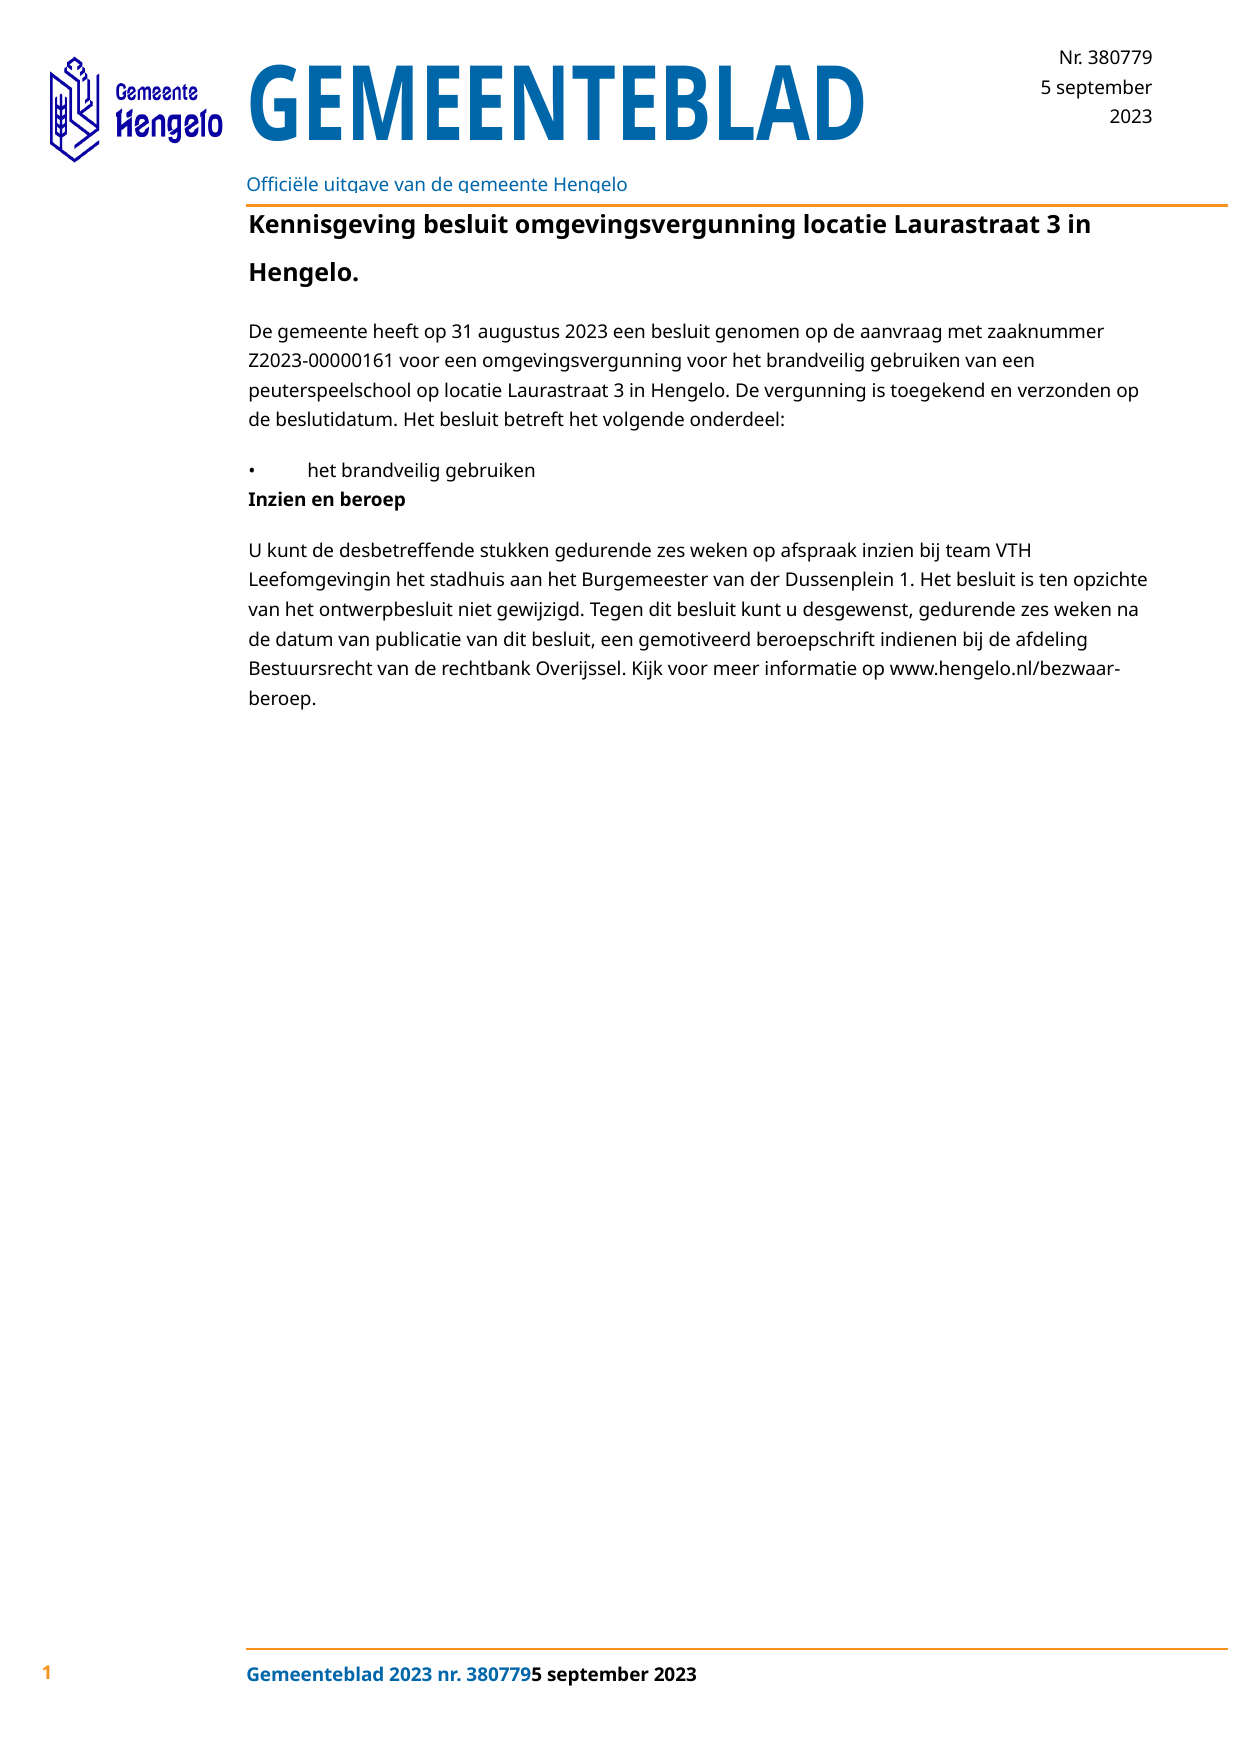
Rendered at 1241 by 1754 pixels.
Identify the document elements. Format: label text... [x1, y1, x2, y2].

text Inzien en beroep [248, 487, 1152, 512]
picture [41, 47, 231, 172]
list het brandveilig gebruiken [248, 457, 1152, 483]
text Kennisgeving besluit omgevingsvergunning locatie Laurastraat 3 in Hengelo. [248, 207, 1152, 288]
text De gemeente heeft op 31 augustus 2023 een besluit genomen op de aanvraag met zaaknummer Z2023-00000161 voor een omgevingsvergunning voor het brandveilig gebruiken van een peuterspeelschool op locatie Laurastraat 3 in Hengelo. De vergunning is toegekend en verzonden op de beslutidatum. Het besluit betreft het volgende onderdeel: [248, 318, 1152, 432]
text U kunt de desbetreffende stukken gedurende zes weken op afspraak inzien bij team VTH Leefomgevingin het stadhuis aan het Burgemeester van der Dussenplein 1. Het besluit is ten opzichte van het ontwerpbesluit niet gewijzigd. Tegen dit besluit kunt u desgewenst, gedurende zes weken na de datum van publicatie van dit besluit, een gemotiveerd beroepschrift indienen bij de afdeling Bestuursrecht van de rechtbank Overijssel. Kijk voor meer informatie op www.hengelo.nl/bezwaar-beroep. [248, 537, 1152, 711]
